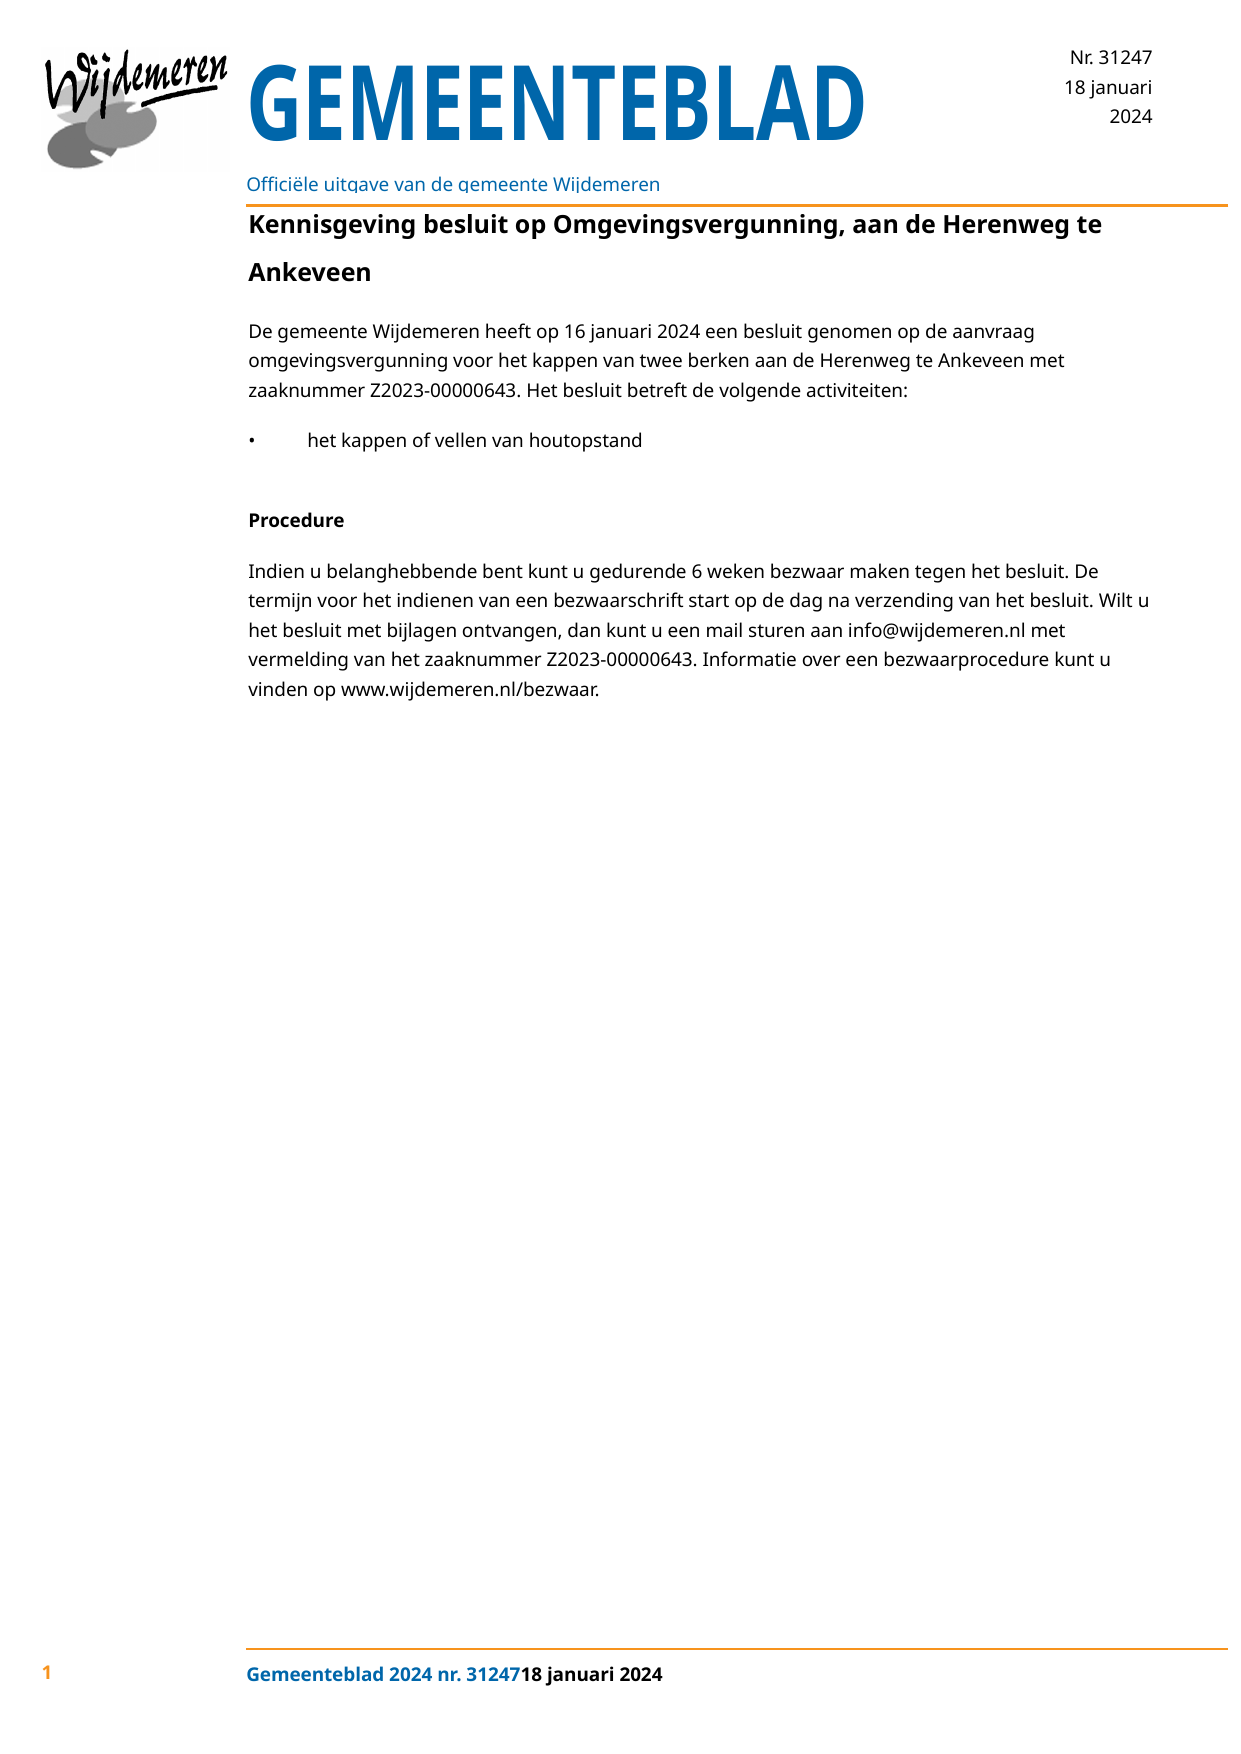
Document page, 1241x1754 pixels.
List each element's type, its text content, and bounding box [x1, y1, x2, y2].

text Procedure [248, 507, 1152, 533]
list het kappen of vellen van houtopstand [248, 427, 1152, 453]
text Indien u belanghebbende bent kunt u gedurende 6 weken bezwaar maken tegen het besluit. De termijn voor het indienen van een bezwaarschrift start op de dag na verzending van het besluit. Wilt u het besluit met bijlagen ontvangen, dan kunt u een mail sturen aan info@wijdemeren.nl met vermelding van het zaaknummer Z2023-00000643. Informatie over een bezwaarprocedure kunt u vinden op www.wijdemeren.nl/bezwaar. [248, 558, 1152, 702]
text Kennisgeving besluit op Omgevingsvergunning, aan de Herenweg te Ankeveen [248, 207, 1152, 288]
picture [41, 47, 231, 172]
text De gemeente Wijdemeren heeft op 16 januari 2024 een besluit genomen op de aanvraag omgevingsvergunning voor het kappen van twee berken aan de Herenweg te Ankeveen met zaaknummer Z2023-00000643. Het besluit betreft de volgende activiteiten: [248, 318, 1152, 403]
